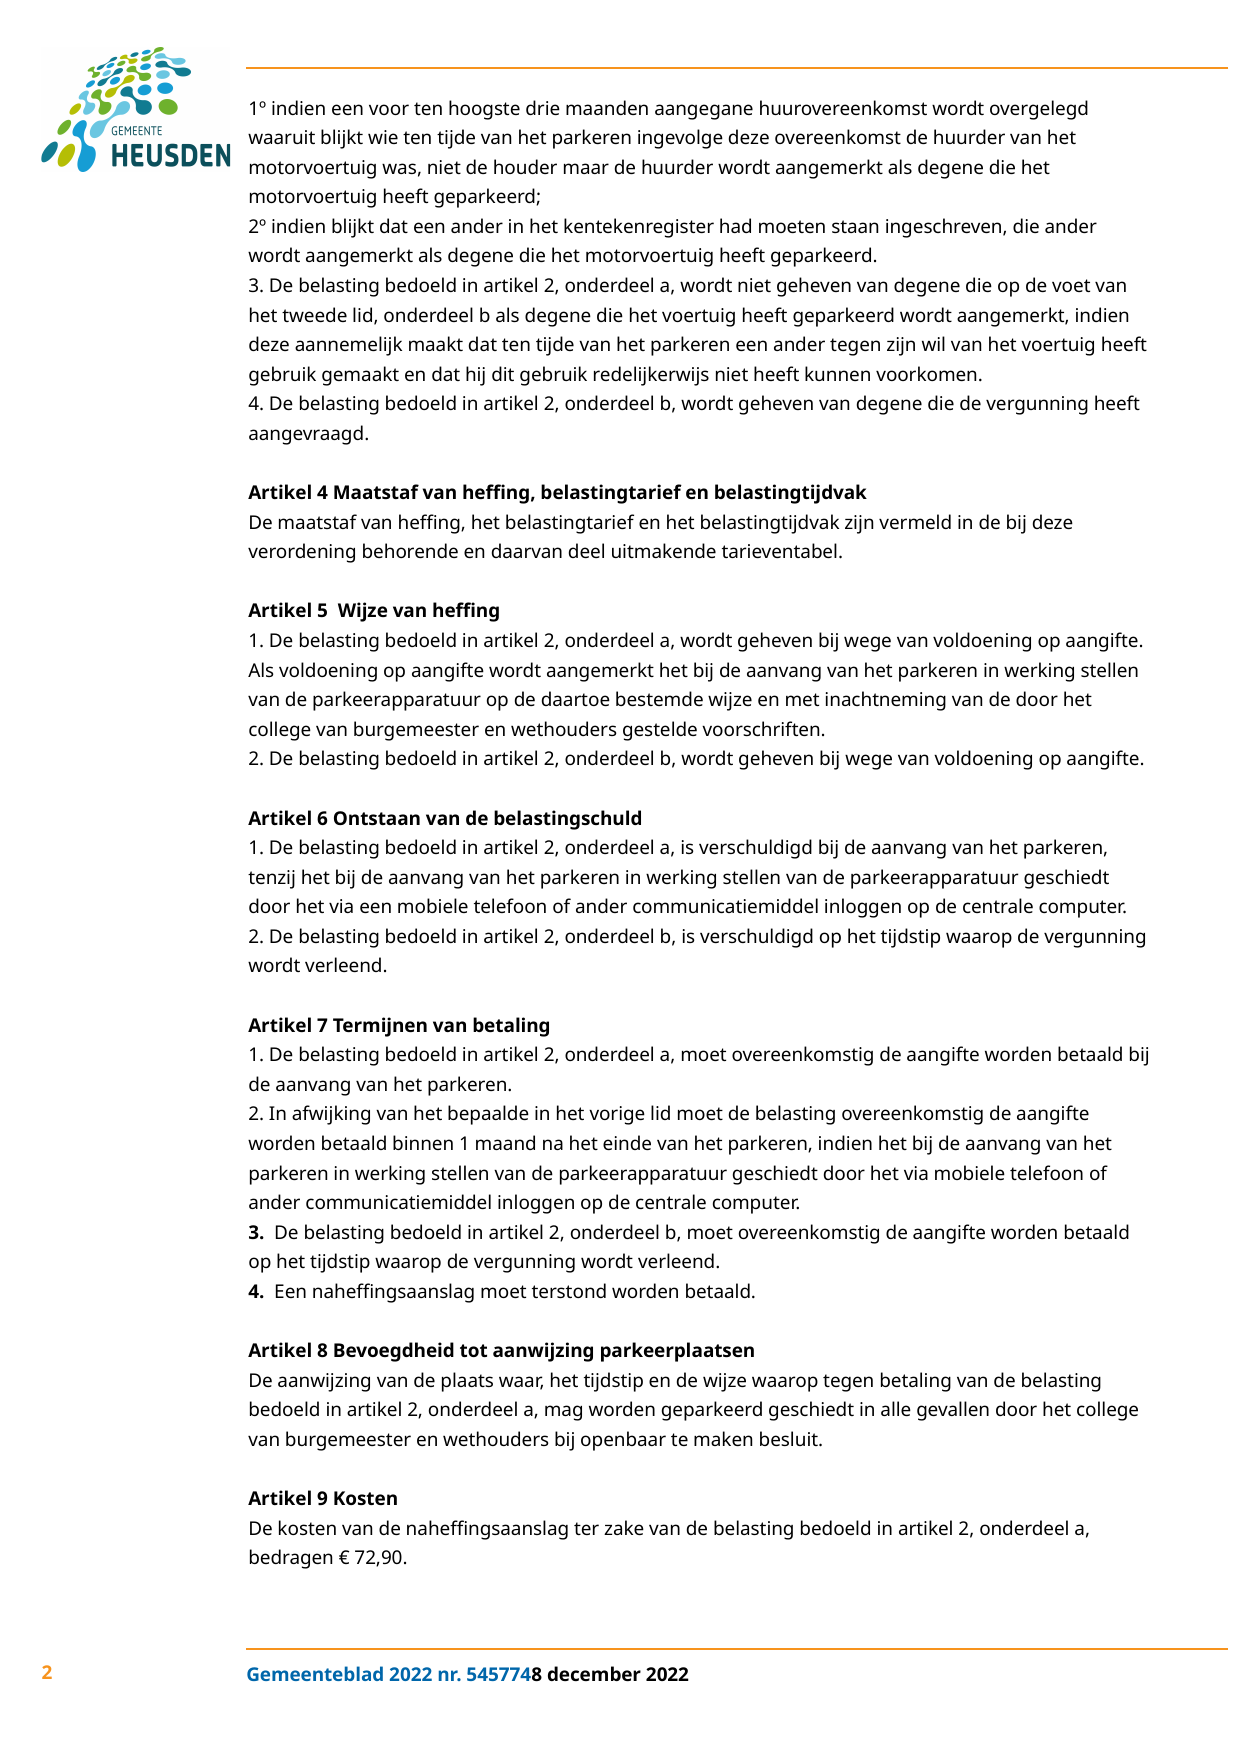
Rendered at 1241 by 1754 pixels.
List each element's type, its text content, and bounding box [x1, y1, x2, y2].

picture [41, 47, 231, 172]
text 1. De belasting bedoeld in artikel 2, onderdeel a, moet overeenkomstig de aangifte worden betaald bij de aanvang van het parkeren. [248, 1041, 1152, 1097]
text De maatstaf van heffing, het belastingtarief en het belastingtijdvak zijn vermeld in de bij deze verordening behorende en daarvan deel uitmakende tarieventabel. [248, 509, 1152, 564]
text 2. In afwijking van het bepaalde in het vorige lid moet de belasting overeenkomstig de aangifte worden betaald binnen 1 maand na het einde van het parkeren, indien het bij de aanvang van het parkeren in werking stellen van de parkeerapparatuur geschiedt door het via mobiele telefoon of ander communicatiemiddel inloggen op de centrale computer. [248, 1101, 1152, 1215]
text Artikel 4 Maatstaf van heffing, belastingtarief en belastingtijdvak [248, 479, 1152, 505]
text Artikel 9 Kosten [248, 1485, 1152, 1511]
text 3. De belasting bedoeld in artikel 2, onderdeel a, wordt niet geheven van degene die op de voet van het tweede lid, onderdeel b als degene die het voertuig heeft geparkeerd wordt aangemerkt, indien deze aannemelijk maakt dat ten tijde van het parkeren een ander tegen zijn wil van het voertuig heeft gebruik gemaakt en dat hij dit gebruik redelijkerwijs niet heeft kunnen voorkomen. [248, 272, 1152, 387]
text 4. De belasting bedoeld in artikel 2, onderdeel b, wordt geheven van degene die de vergunning heeft aangevraagd. [248, 391, 1152, 446]
text Artikel 8 Bevoegdheid tot aanwijzing parkeerplaatsen [248, 1337, 1152, 1363]
text 2. De belasting bedoeld in artikel 2, onderdeel b, is verschuldigd op het tijdstip waarop de vergunning wordt verleend. [248, 923, 1152, 978]
text 2º indien blijkt dat een ander in het kentekenregister had moeten staan ingeschreven, die ander wordt aangemerkt als degene die het motorvoertuig heeft geparkeerd. [248, 213, 1152, 268]
text 4. Een naheffingsaanslag moet terstond worden betaald. [248, 1278, 1152, 1304]
text Artikel 6 Ontstaan van de belastingschuld [248, 805, 1152, 831]
text 2. De belasting bedoeld in artikel 2, onderdeel b, wordt geheven bij wege van voldoening op aangifte. [248, 746, 1152, 771]
text 1. De belasting bedoeld in artikel 2, onderdeel a, wordt geheven bij wege van voldoening op aangifte. Als voldoening op aangifte wordt aangemerkt het bij de aanvang van het parkeren in werking stellen van de parkeerapparatuur op de daartoe bestemde wijze en met inachtneming van de door het college van burgemeester en wethouders gestelde voorschriften. [248, 627, 1152, 742]
text Artikel 5 Wijze van heffing [248, 598, 1152, 623]
text 3. De belasting bedoeld in artikel 2, onderdeel b, moet overeenkomstig de aangifte worden betaald op het tijdstip waarop de vergunning wordt verleend. [248, 1219, 1152, 1274]
text Artikel 7 Termijnen van betaling [248, 1012, 1152, 1038]
text 1. De belasting bedoeld in artikel 2, onderdeel a, is verschuldigd bij de aanvang van het parkeren, tenzij het bij de aanvang van het parkeren in werking stellen van de parkeerapparatuur geschiedt door het via een mobiele telefoon of ander communicatiemiddel inloggen op de centrale computer. [248, 834, 1152, 919]
text De aanwijzing van de plaats waar, het tijdstip en de wijze waarop tegen betaling van de belasting bedoeld in artikel 2, onderdeel a, mag worden geparkeerd geschiedt in alle gevallen door het college van burgemeester en wethouders bij openbaar te maken besluit. [248, 1367, 1152, 1452]
text De kosten van de naheffingsaanslag ter zake van de belasting bedoeld in artikel 2, onderdeel a, bedragen € 72,90. [248, 1515, 1152, 1570]
text 1º indien een voor ten hoogste drie maanden aangegane huurovereenkomst wordt overgelegd waaruit blijkt wie ten tijde van het parkeren ingevolge deze overeenkomst de huurder van het motorvoertuig was, niet de houder maar de huurder wordt aangemerkt als degene die het motorvoertuig heeft geparkeerd; [248, 95, 1152, 209]
